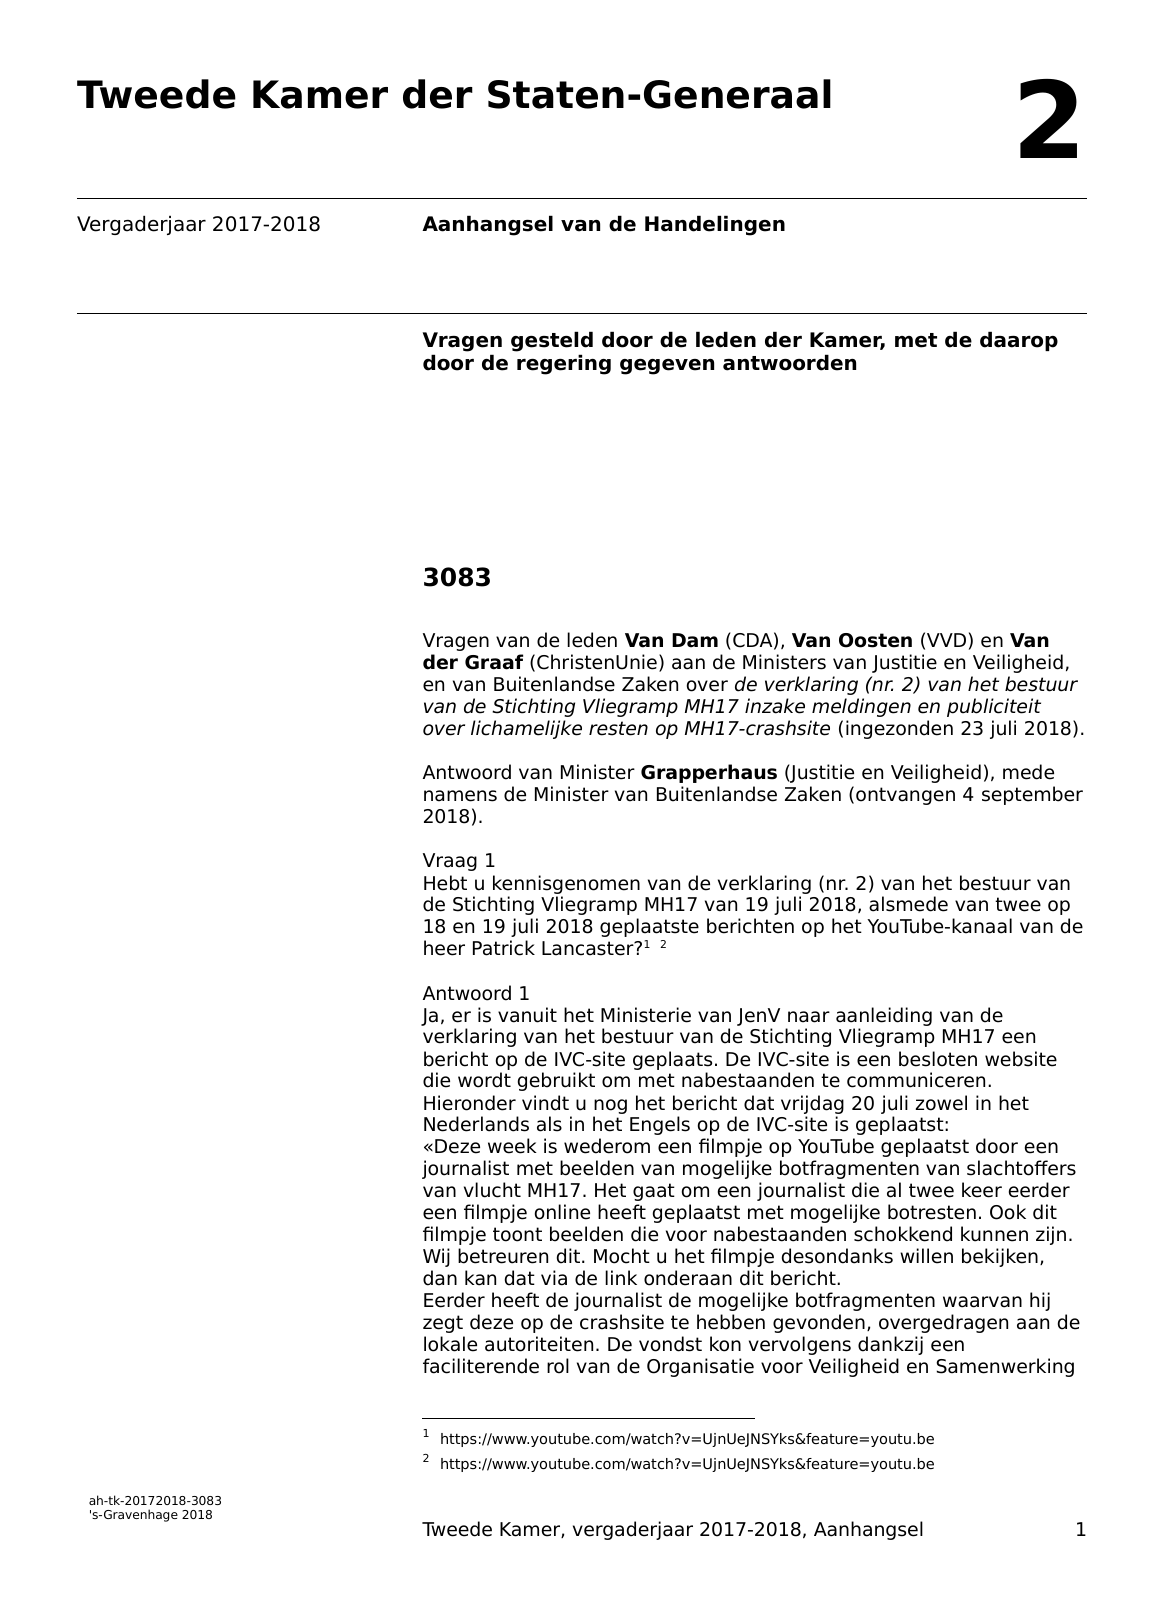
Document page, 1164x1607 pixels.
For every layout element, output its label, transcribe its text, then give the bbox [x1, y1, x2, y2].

text Eerder heeft de journalist de mogelijke botfragmenten waarvan hij zegt deze op de crashsite te hebben gevonden, overgedragen aan de lokale autoriteiten. De vondst kon vervolgens dankzij een faciliterende rol van de Organisatie voor Veiligheid en Samenwerking [422, 1290, 1087, 1378]
text 's-Gravenhage 2018 [88, 1508, 323, 1522]
text «Deze week is wederom een filmpje op YouTube geplaatst door een journalist met beelden van mogelijke botfragmenten van slachtoffers van vlucht MH17. Het gaat om een journalist die al twee keer eerder een filmpje online heeft geplaatst met mogelijke botresten. Ook dit filmpje toont beelden die voor nabestaanden schokkend kunnen zijn. Wij betreuren dit. Mocht u het filmpje desondanks willen bekijken, dan kan dat via de link onderaan dit bericht. [422, 1136, 1087, 1290]
text Antwoord 1 [422, 982, 1087, 1004]
table_cell Vergaderjaar 2017-2018 [77, 199, 422, 313]
text 3083 [422, 563, 1087, 592]
table_cell [77, 314, 422, 375]
text Hieronder vindt u nog het bericht dat vrijdag 20 juli zowel in het Nederlands als in het Engels op de IVC-site is geplaatst: [422, 1092, 1087, 1136]
text Ja, er is vanuit het Ministerie van JenV naar aanleiding van de verklaring van het bestuur van de Stichting Vliegramp MH17 een bericht op de IVC-site geplaats. De IVC-site is een besloten website die wordt gebruikt om met nabestaanden te communiceren. [422, 1004, 1087, 1092]
table_header 2 [886, 59, 1087, 198]
text Antwoord van Minister Grapperhaus (Justitie en Veiligheid), mede namens de Minister van Buitenlandse Zaken (ontvangen 4 september 2018). [422, 762, 1087, 828]
text Hebt u kennisgenomen van de verklaring (nr. 2) van het bestuur van de Stichting Vliegramp MH17 van 19 juli 2018, alsmede van twee op 18 en 19 juli 2018 geplaatste berichten op het YouTube-kanaal van de heer Patrick Lancaster? [422, 872, 1087, 960]
table_cell Aanhangsel van de Handelingen [422, 199, 1087, 313]
text https://www.youtube.com/watch?v=UjnUeJNSYks&feature=youtu.be [422, 1427, 1087, 1449]
text Vraag 1 [422, 850, 1087, 872]
table_header Tweede Kamer der Staten-Generaal [77, 59, 886, 198]
text Vragen van de leden Van Dam (CDA), Van Oosten (VVD) en Van der Graaf (ChristenUnie) aan de Ministers van Justitie en Veiligheid, en van Buitenlandse Zaken over de verklaring (nr. 2) van het bestuur van de Stichting Vliegramp MH17 inzake meldingen en publiciteit over lichamelijke resten op MH17-crashsite (ingezonden 23 juli 2018). [422, 630, 1087, 740]
text https://www.youtube.com/watch?v=UjnUeJNSYks&feature=youtu.be [422, 1452, 1087, 1474]
table_cell Vragen gesteld door de leden der Kamer, met de daarop door de regering gegeven antwoorden [422, 314, 1087, 375]
text ah-tk-20172018-3083 [88, 1494, 323, 1508]
